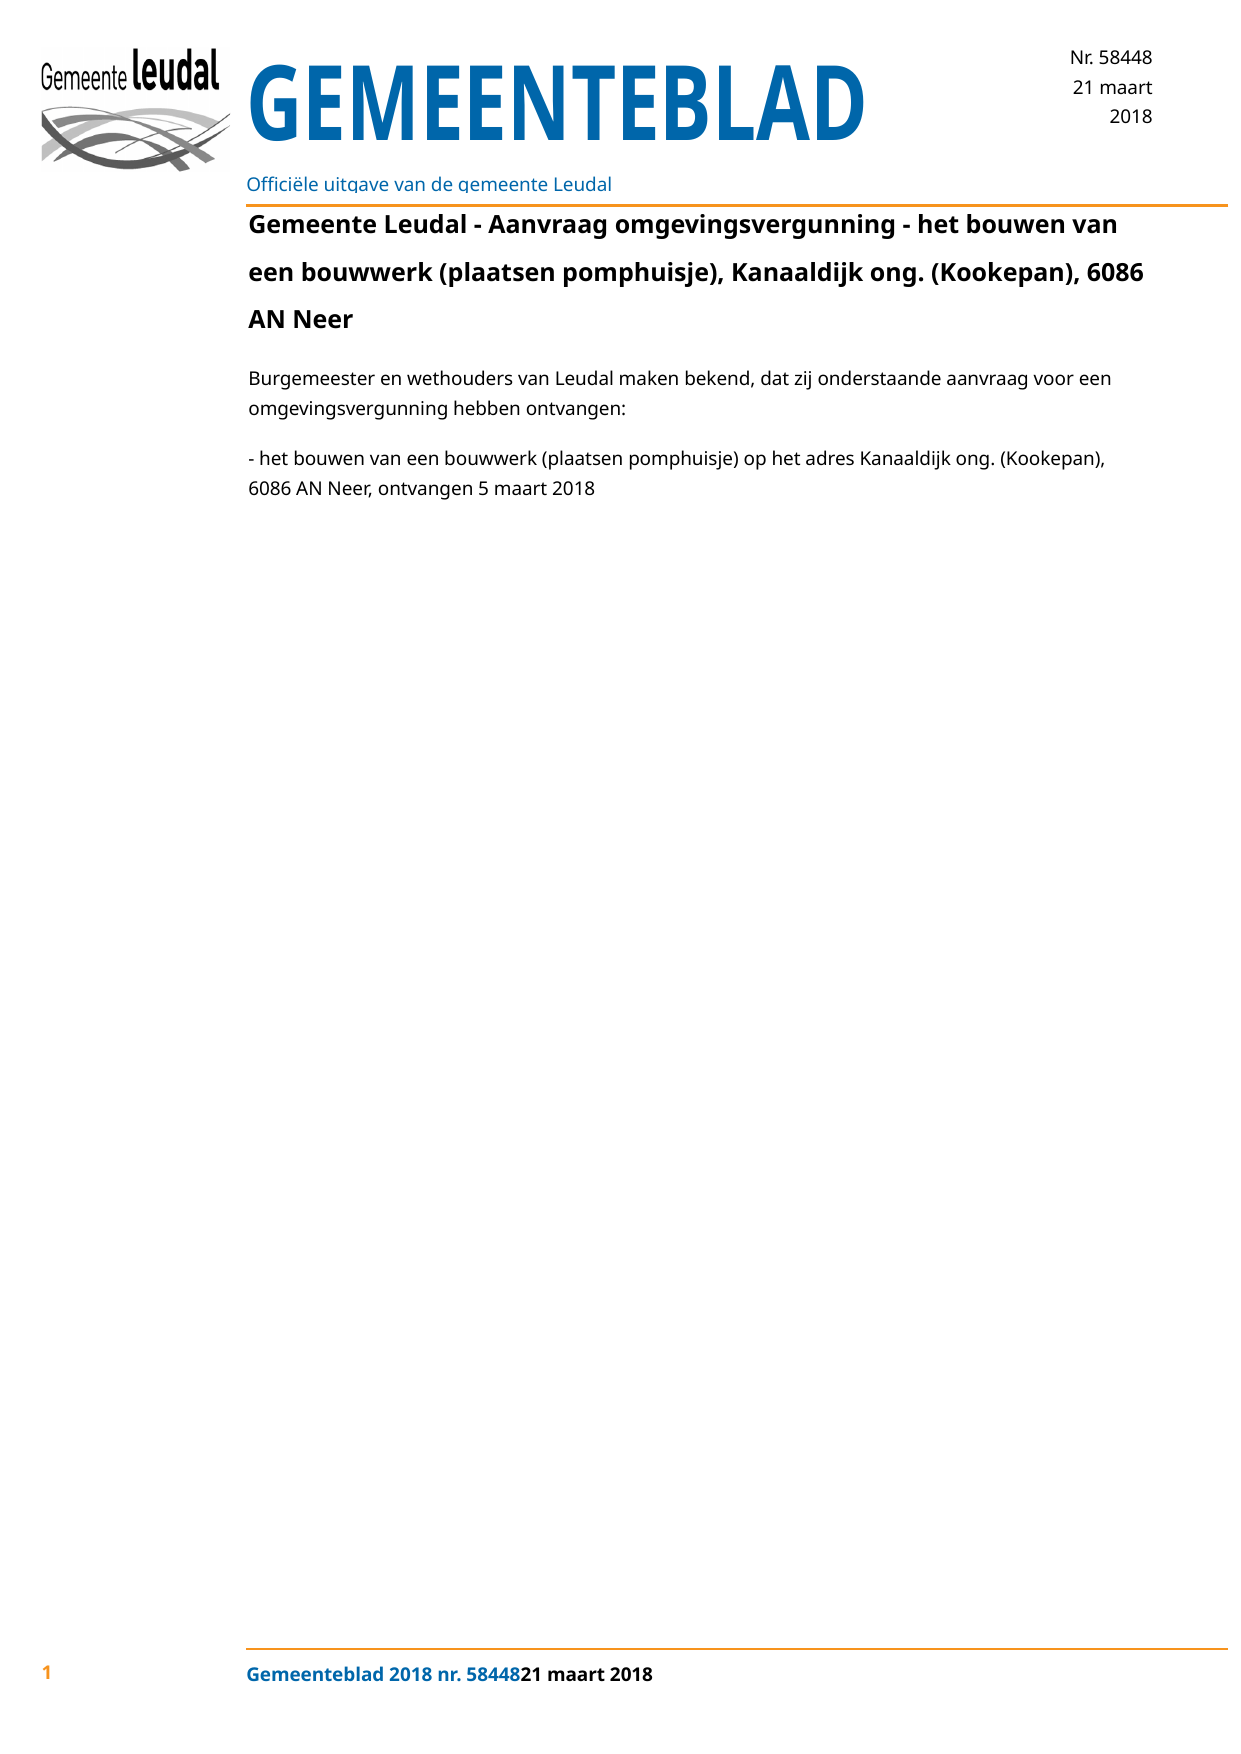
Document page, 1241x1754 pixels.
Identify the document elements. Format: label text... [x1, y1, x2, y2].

picture [41, 47, 231, 172]
text Gemeente Leudal - Aanvraag omgevingsvergunning - het bouwen van een bouwwerk (plaatsen pomphuisje), Kanaaldijk ong. (Kookepan), 6086 AN Neer [248, 207, 1152, 336]
text Burgemeester en wethouders van Leudal maken bekend, dat zij onderstaande aanvraag voor een omgevingsvergunning hebben ontvangen: [248, 366, 1152, 421]
text - het bouwen van een bouwwerk (plaatsen pomphuisje) op het adres Kanaaldijk ong. (Kookepan), 6086 AN Neer, ontvangen 5 maart 2018 [248, 446, 1152, 501]
